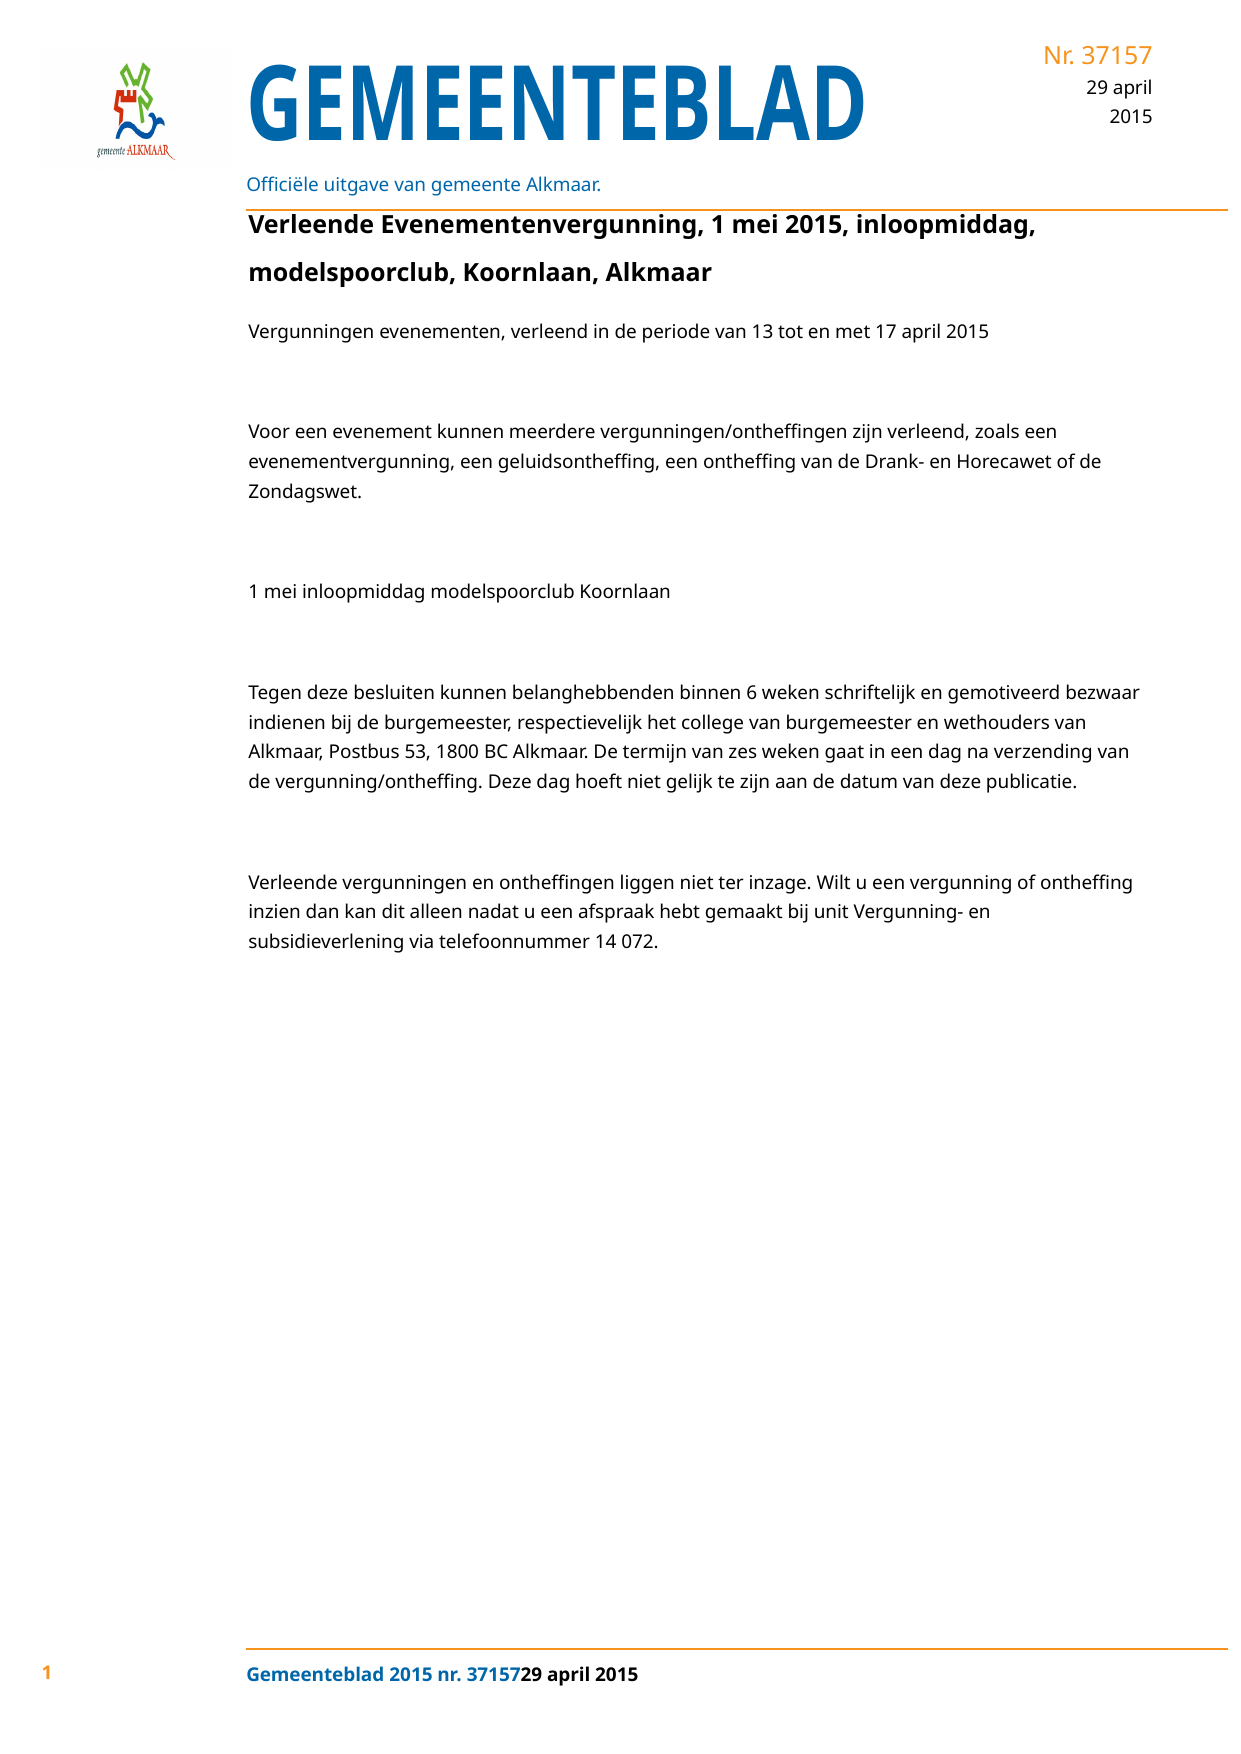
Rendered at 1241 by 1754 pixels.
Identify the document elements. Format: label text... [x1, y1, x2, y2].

text Verleende vergunningen en ontheffingen liggen niet ter inzage. Wilt u een vergunning of ontheffing inzien dan kan dit alleen nadat u een afspraak hebt gemaakt bij unit Vergunning- en subsidieverlening via telefoonnummer 14 072. [248, 869, 1152, 954]
text Vergunningen evenementen, verleend in de periode van 13 tot en met 17 april 2015 [248, 318, 1152, 344]
text 1 mei inloopmiddag modelspoorclub Koornlaan [248, 579, 1152, 604]
picture [41, 47, 231, 172]
text Tegen deze besluiten kunnen belanghebbenden binnen 6 weken schriftelijk en gemotiveerd bezwaar indienen bij de burgemeester, respectievelijk het college van burgemeester en wethouders van Alkmaar, Postbus 53, 1800 BC Alkmaar. De termijn van zes weken gaat in een dag na verzending van de vergunning/ontheffing. Deze dag hoeft niet gelijk te zijn aan de datum van deze publicatie. [248, 679, 1152, 794]
text Verleende Evenementenvergunning, 1 mei 2015, inloopmiddag, modelspoorclub, Koornlaan, Alkmaar [248, 211, 1152, 288]
text Voor een evenement kunnen meerdere vergunningen/ontheffingen zijn verleend, zoals een evenementvergunning, een geluidsontheffing, een ontheffing van de Drank- en Horecawet of de Zondagswet. [248, 419, 1152, 504]
